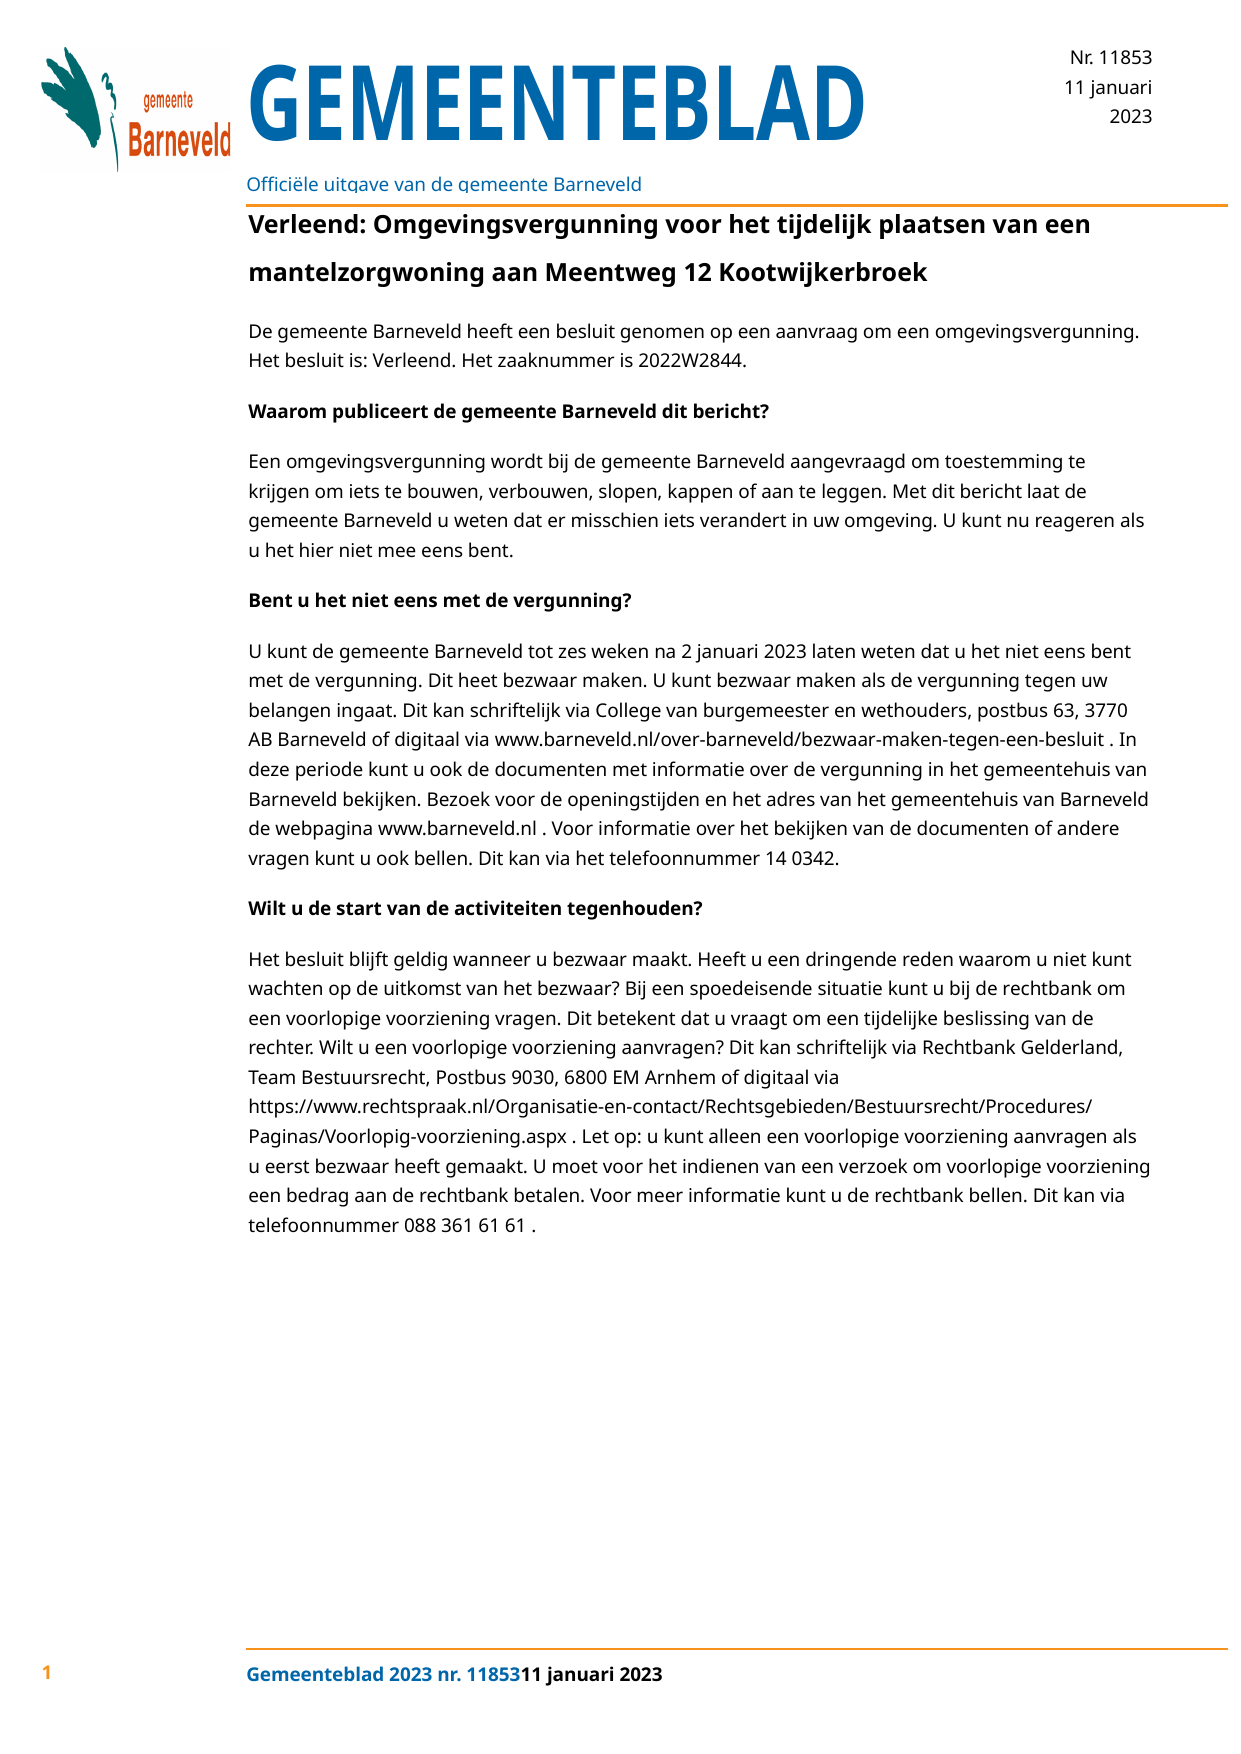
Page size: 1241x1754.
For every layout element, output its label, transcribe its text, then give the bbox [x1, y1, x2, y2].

text Het besluit blijft geldig wanneer u bezwaar maakt. Heeft u een dringende reden waarom u niet kunt wachten op de uitkomst van het bezwaar? Bij een spoedeisende situatie kunt u bij de rechtbank om een voorlopige voorziening vragen. Dit betekent dat u vraagt om een tijdelijke beslissing van de rechter. Wilt u een voorlopige voorziening aanvragen? Dit kan schriftelijk via Rechtbank Gelderland, Team Bestuursrecht, Postbus 9030, 6800 EM Arnhem of digitaal via https://www.rechtspraak.nl/Organisatie-en-contact/Rechtsgebieden/Bestuursrecht/Procedures/Paginas/Voorlopig-voorziening.aspx . Let op: u kunt alleen een voorlopige voorziening aanvragen als u eerst bezwaar heeft gemaakt. U moet voor het indienen van een verzoek om voorlopige voorziening een bedrag aan de rechtbank betalen. Voor meer informatie kunt u de rechtbank bellen. Dit kan via telefoonnummer 088 361 61 61 . [248, 946, 1152, 1238]
text De gemeente Barneveld heeft een besluit genomen op een aanvraag om een omgevingsvergunning. Het besluit is: Verleend. Het zaaknummer is 2022W2844. [248, 318, 1152, 373]
text Bent u het niet eens met de vergunning? [248, 587, 1152, 613]
text U kunt de gemeente Barneveld tot zes weken na 2 januari 2023 laten weten dat u het niet eens bent met de vergunning. Dit heet bezwaar maken. U kunt bezwaar maken als de vergunning tegen uw belangen ingaat. Dit kan schriftelijk via College van burgemeester en wethouders, postbus 63, 3770 AB Barneveld of digitaal via www.barneveld.nl/over-barneveld/bezwaar-maken-tegen-een-besluit . In deze periode kunt u ook de documenten met informatie over de vergunning in het gemeentehuis van Barneveld bekijken. Bezoek voor de openingstijden en het adres van het gemeentehuis van Barneveld de webpagina www.barneveld.nl . Voor informatie over het bekijken van de documenten of andere vragen kunt u ook bellen. Dit kan via het telefoonnummer 14 0342. [248, 638, 1152, 871]
text Wilt u de start van de activiteiten tegenhouden? [248, 895, 1152, 921]
text Een omgevingsvergunning wordt bij de gemeente Barneveld aangevraagd om toestemming te krijgen om iets te bouwen, verbouwen, slopen, kappen of aan te leggen. Met dit bericht laat de gemeente Barneveld u weten dat er misschien iets verandert in uw omgeving. U kunt nu reageren als u het hier niet mee eens bent. [248, 448, 1152, 563]
picture [41, 47, 231, 172]
text Waarom publiceert de gemeente Barneveld dit bericht? [248, 398, 1152, 424]
text Verleend: Omgevingsvergunning voor het tijdelijk plaatsen van een mantelzorgwoning aan Meentweg 12 Kootwijkerbroek [248, 207, 1152, 288]
